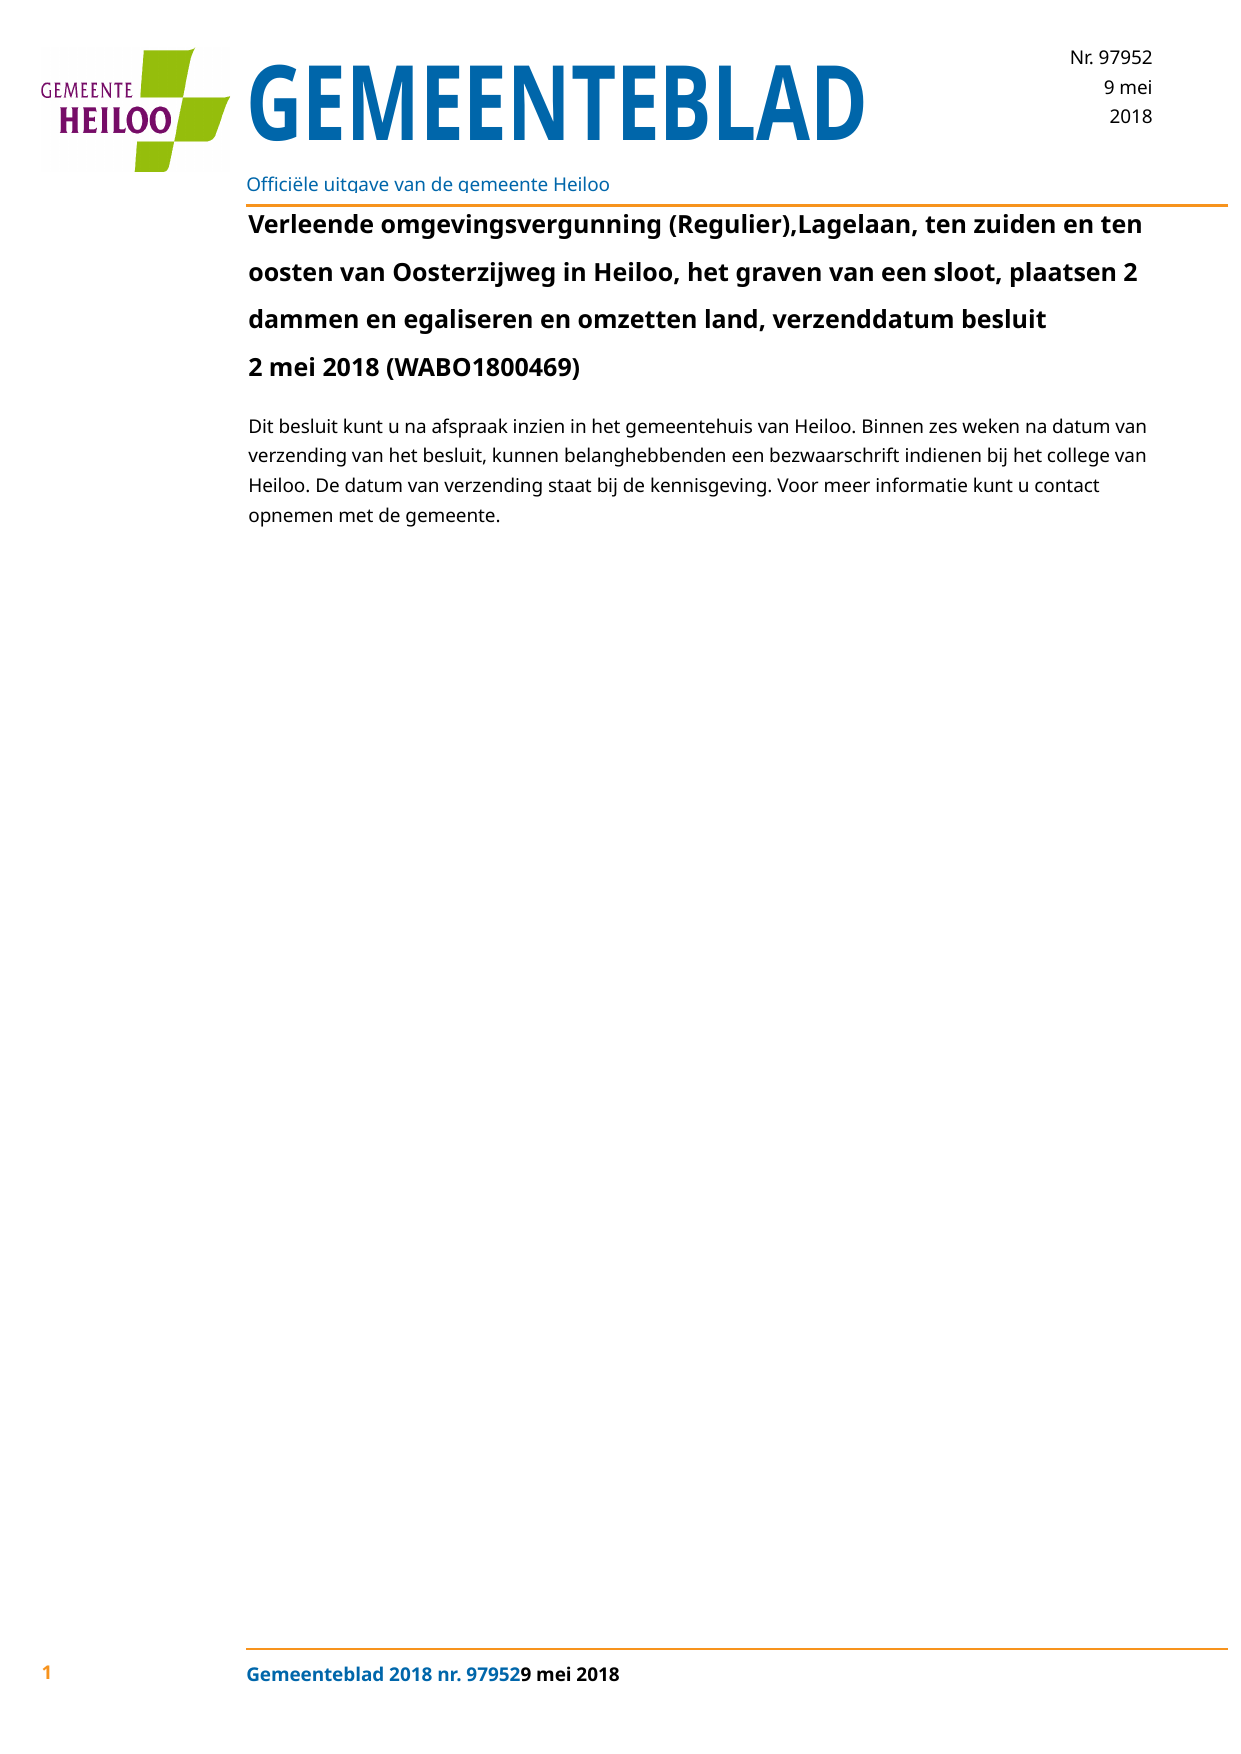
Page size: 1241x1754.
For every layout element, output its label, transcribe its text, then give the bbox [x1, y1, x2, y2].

text Dit besluit kunt u na afspraak inzien in het gemeentehuis van Heiloo. Binnen zes weken na datum van verzending van het besluit, kunnen belanghebbenden een bezwaarschrift indienen bij het college van Heiloo. De datum van verzending staat bij de kennisgeving. Voor meer informatie kunt u contact opnemen met de gemeente. [248, 413, 1152, 528]
text Verleende omgevingsvergunning (Regulier),Lagelaan, ten zuiden en ten oosten van Oosterzijweg in Heiloo, het graven van een sloot, plaatsen 2 dammen en egaliseren en omzetten land, verzenddatum besluit 2 mei 2018 (WABO1800469) [248, 207, 1152, 384]
picture [41, 47, 231, 172]
